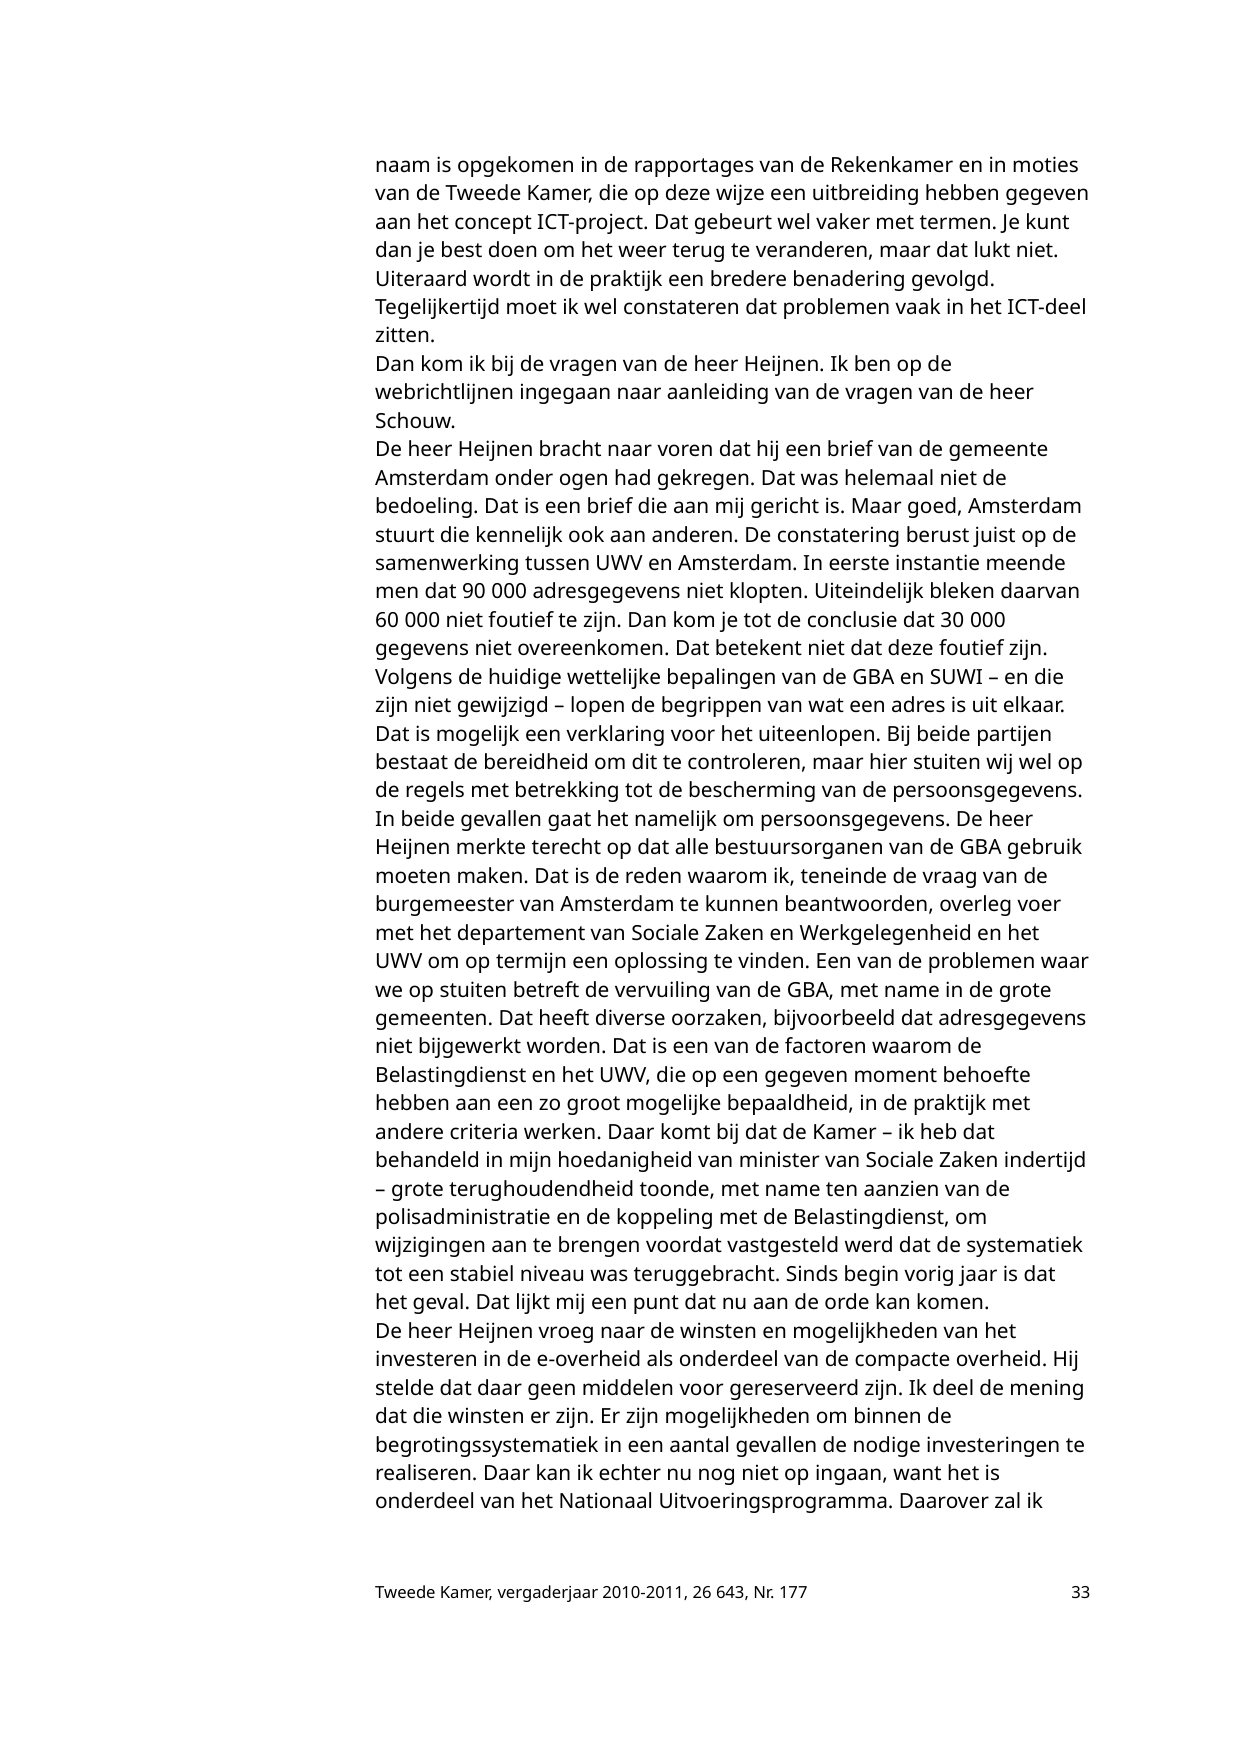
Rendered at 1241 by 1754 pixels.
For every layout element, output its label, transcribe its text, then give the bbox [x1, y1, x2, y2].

text Dan kom ik bij de vragen van de heer Heijnen. Ik ben op de webrichtlijnen ingegaan naar aanleiding van de vragen van de heer Schouw. [375, 349, 1090, 434]
text naam is opgekomen in de rapportages van de Rekenkamer en in moties van de Tweede Kamer, die op deze wijze een uitbreiding hebben gegeven aan het concept ICT-project. Dat gebeurt wel vaker met termen. Je kunt dan je best doen om het weer terug te veranderen, maar dat lukt niet. Uiteraard wordt in de praktijk een bredere benadering gevolgd. Tegelijkertijd moet ik wel constateren dat problemen vaak in het ICT-deel zitten. [375, 150, 1090, 349]
text De heer Heijnen bracht naar voren dat hij een brief van de gemeente Amsterdam onder ogen had gekregen. Dat was helemaal niet de bedoeling. Dat is een brief die aan mij gericht is. Maar goed, Amsterdam stuurt die kennelijk ook aan anderen. De constatering berust juist op de samenwerking tussen UWV en Amsterdam. In eerste instantie meende men dat 90 000 adresgegevens niet klopten. Uiteindelijk bleken daarvan 60 000 niet foutief te zijn. Dan kom je tot de conclusie dat 30 000 gegevens niet overeenkomen. Dat betekent niet dat deze foutief zijn. Volgens de huidige wettelijke bepalingen van de GBA en SUWI – en die zijn niet gewijzigd – lopen de begrippen van wat een adres is uit elkaar. Dat is mogelijk een verklaring voor het uiteenlopen. Bij beide partijen bestaat de bereidheid om dit te controleren, maar hier stuiten wij wel op de regels met betrekking tot de bescherming van de persoonsgegevens. In beide gevallen gaat het namelijk om persoonsgegevens. De heer Heijnen merkte terecht op dat alle bestuursorganen van de GBA gebruik moeten maken. Dat is de reden waarom ik, teneinde de vraag van de burgemeester van Amsterdam te kunnen beantwoorden, overleg voer met het departement van Sociale Zaken en Werkgelegenheid en het UWV om op termijn een oplossing te vinden. Een van de problemen waar we op stuiten betreft de vervuiling van de GBA, met name in de grote gemeenten. Dat heeft diverse oorzaken, bijvoorbeeld dat adresgegevens niet bijgewerkt worden. Dat is een van de factoren waarom de Belastingdienst en het UWV, die op een gegeven moment behoefte hebben aan een zo groot mogelijke bepaaldheid, in de praktijk met andere criteria werken. Daar komt bij dat de Kamer – ik heb dat behandeld in mijn hoedanigheid van minister van Sociale Zaken indertijd – grote terughoudendheid toonde, met name ten aanzien van de polisadministratie en de koppeling met de Belastingdienst, om wijzigingen aan te brengen voordat vastgesteld werd dat de systematiek tot een stabiel niveau was teruggebracht. Sinds begin vorig jaar is dat het geval. Dat lijkt mij een punt dat nu aan de orde kan komen. [375, 434, 1090, 1316]
text De heer Heijnen vroeg naar de winsten en mogelijkheden van het investeren in de e-overheid als onderdeel van de compacte overheid. Hij stelde dat daar geen middelen voor gereserveerd zijn. Ik deel de mening dat die winsten er zijn. Er zijn mogelijkheden om binnen de begrotingssystematiek in een aantal gevallen de nodige investeringen te realiseren. Daar kan ik echter nu nog niet op ingaan, want het is onderdeel van het Nationaal Uitvoeringsprogramma. Daarover zal ik [375, 1316, 1090, 1515]
